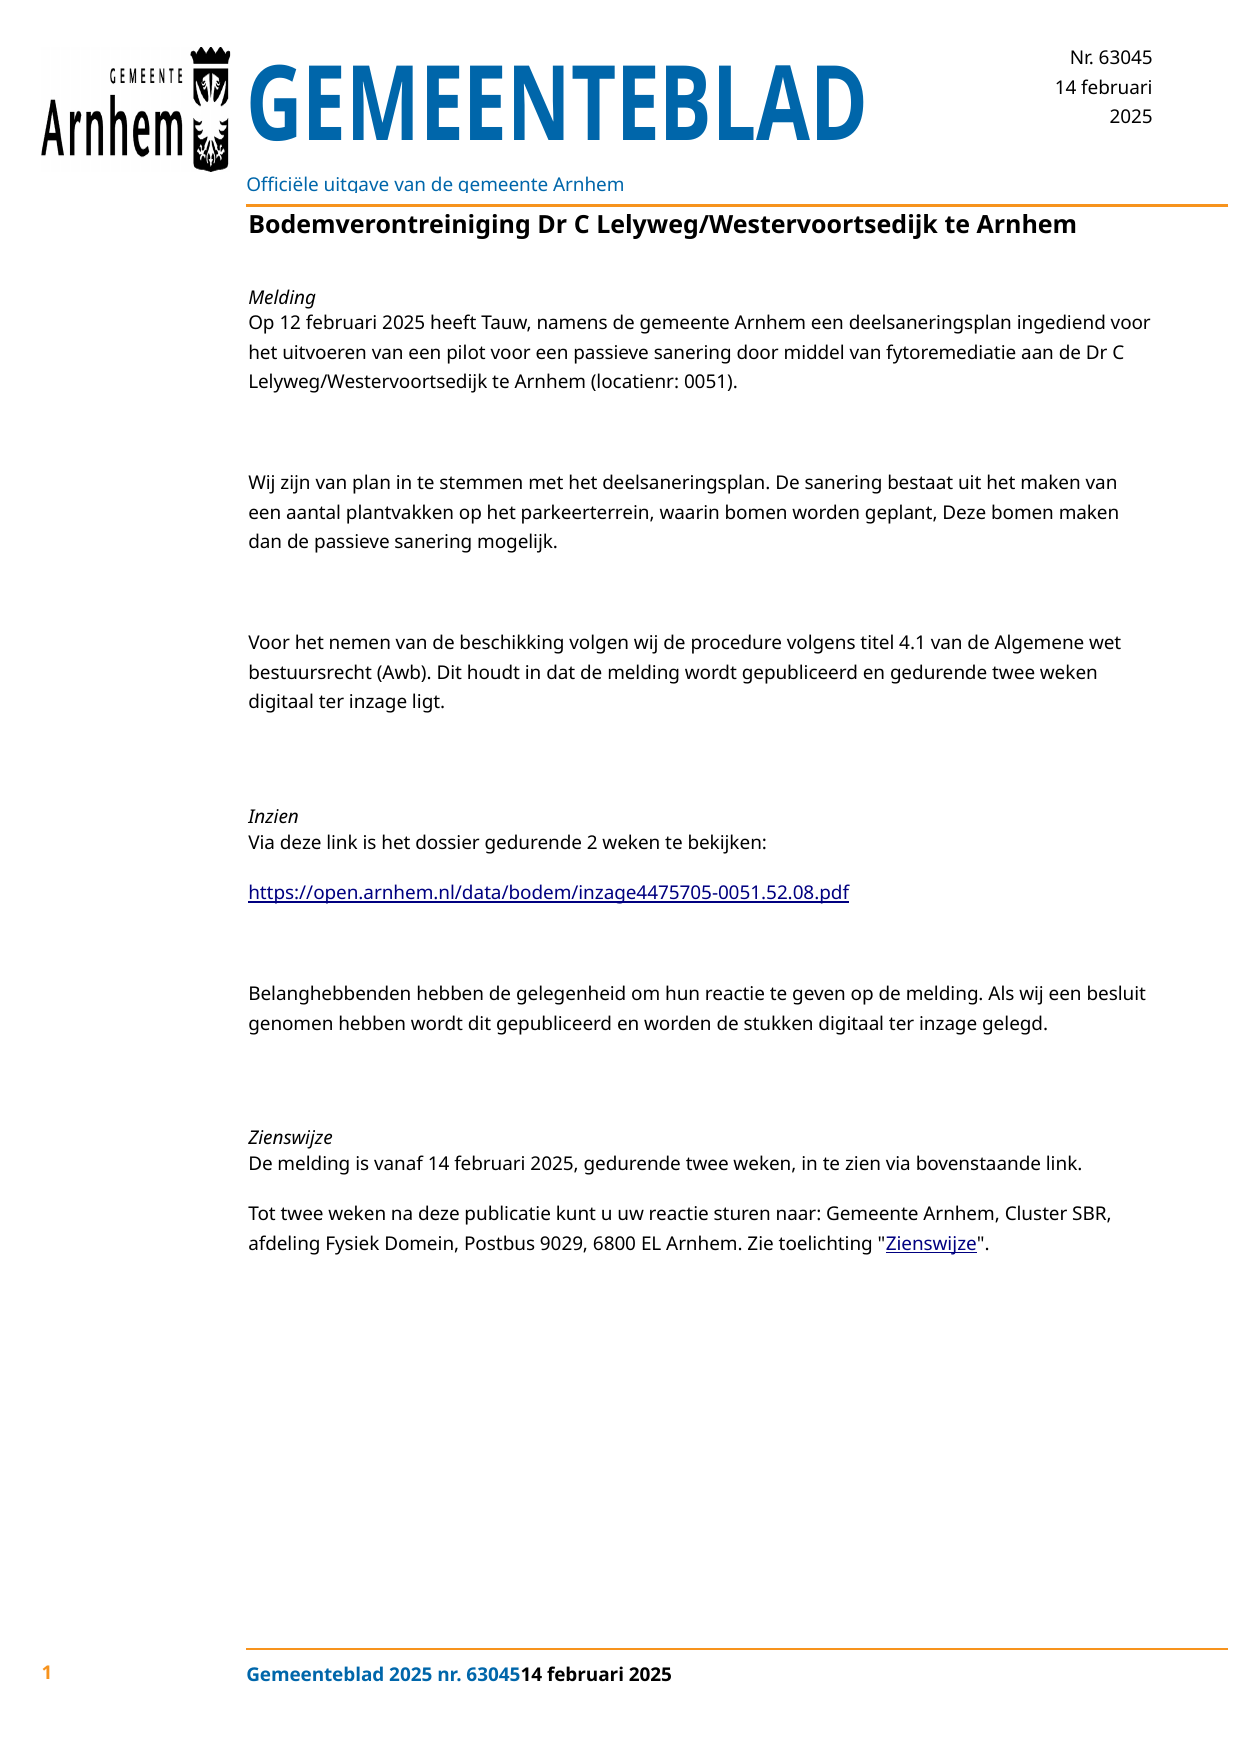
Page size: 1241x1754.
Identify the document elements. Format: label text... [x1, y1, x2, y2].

text Zienswijze [248, 1124, 1152, 1150]
text Voor het nemen van de beschikking volgen wij de procedure volgens titel 4.1 van de Algemene wet bestuursrecht (Awb). Dit houdt in dat de melding wordt gepubliceerd en gedurende twee weken digitaal ter inzage ligt. [248, 629, 1152, 714]
text Op 12 februari 2025 heeft Tauw, namens de gemeente Arnhem een deelsaneringsplan ingediend voor het uitvoeren van een pilot voor een passieve sanering door middel van fytoremediatie aan de Dr C Lelyweg/Westervoortsedijk te Arnhem (locatienr: 0051). [248, 309, 1152, 394]
text https://open.arnhem.nl/data/bodem/inzage4475705-0051.52.08.pdf [248, 879, 1152, 905]
text Wij zijn van plan in te stemmen met het deelsaneringsplan. De sanering bestaat uit het maken van een aantal plantvakken op het parkeerterrein, waarin bomen worden geplant, Deze bomen maken dan de passieve sanering mogelijk. [248, 469, 1152, 554]
text Tot twee weken na deze publicatie kunt u uw reactie sturen naar: Gemeente Arnhem, Cluster SBR, afdeling Fysiek Domein, Postbus 9029, 6800 EL Arnhem. Zie toelichting "Zienswijze". [248, 1200, 1152, 1256]
text Inzien [248, 803, 1152, 829]
text De melding is vanaf 14 februari 2025, gedurende twee weken, in te zien via bovenstaande link. [248, 1150, 1152, 1176]
text Belanghebbenden hebben de gelegenheid om hun reactie te geven op de melding. Als wij een besluit genomen hebben wordt dit gepubliceerd en worden de stukken digitaal ter inzage gelegd. [248, 980, 1152, 1035]
picture [41, 47, 231, 172]
text Via deze link is het dossier gedurende 2 weken te bekijken: [248, 829, 1152, 854]
text Melding [248, 284, 1152, 309]
text Bodemverontreiniging Dr C Lelyweg/Westervoortsedijk te Arnhem [248, 207, 1152, 241]
